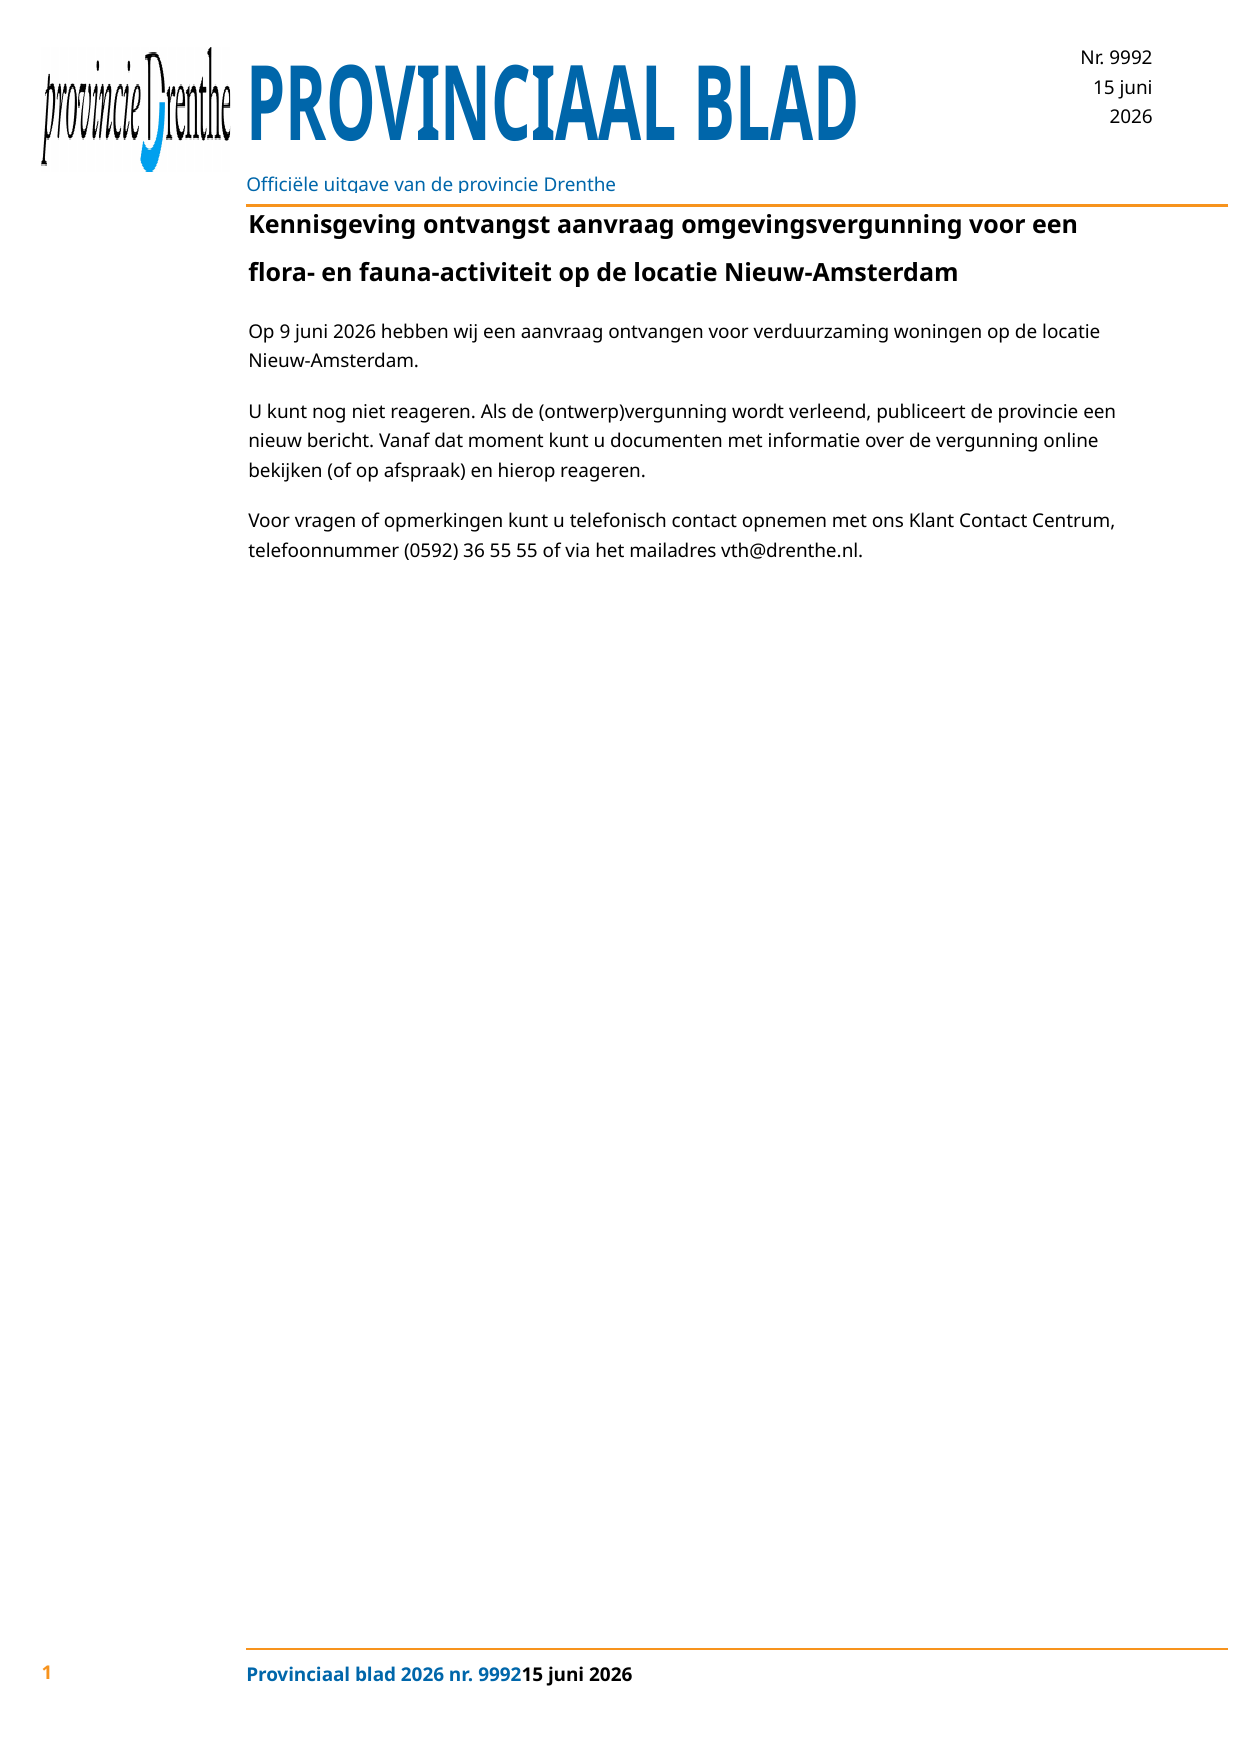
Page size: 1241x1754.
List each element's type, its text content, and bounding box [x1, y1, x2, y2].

text Voor vragen of opmerkingen kunt u telefonisch contact opnemen met ons Klant Contact Centrum, telefoonnummer (0592) 36 55 55 of via het mailadres vth@drenthe.nl. [248, 507, 1152, 563]
text Op 9 juni 2026 hebben wij een aanvraag ontvangen voor verduurzaming woningen op de locatie Nieuw-Amsterdam. [248, 318, 1152, 373]
text U kunt nog niet reageren. Als de (ontwerp)vergunning wordt verleend, publiceert de provincie een nieuw bericht. Vanaf dat moment kunt u documenten met informatie over de vergunning online bekijken (of op afspraak) en hierop reageren. [248, 398, 1152, 483]
text Kennisgeving ontvangst aanvraag omgevingsvergunning voor een flora- en fauna-activiteit op de locatie Nieuw-Amsterdam [248, 207, 1152, 288]
picture [41, 47, 231, 172]
